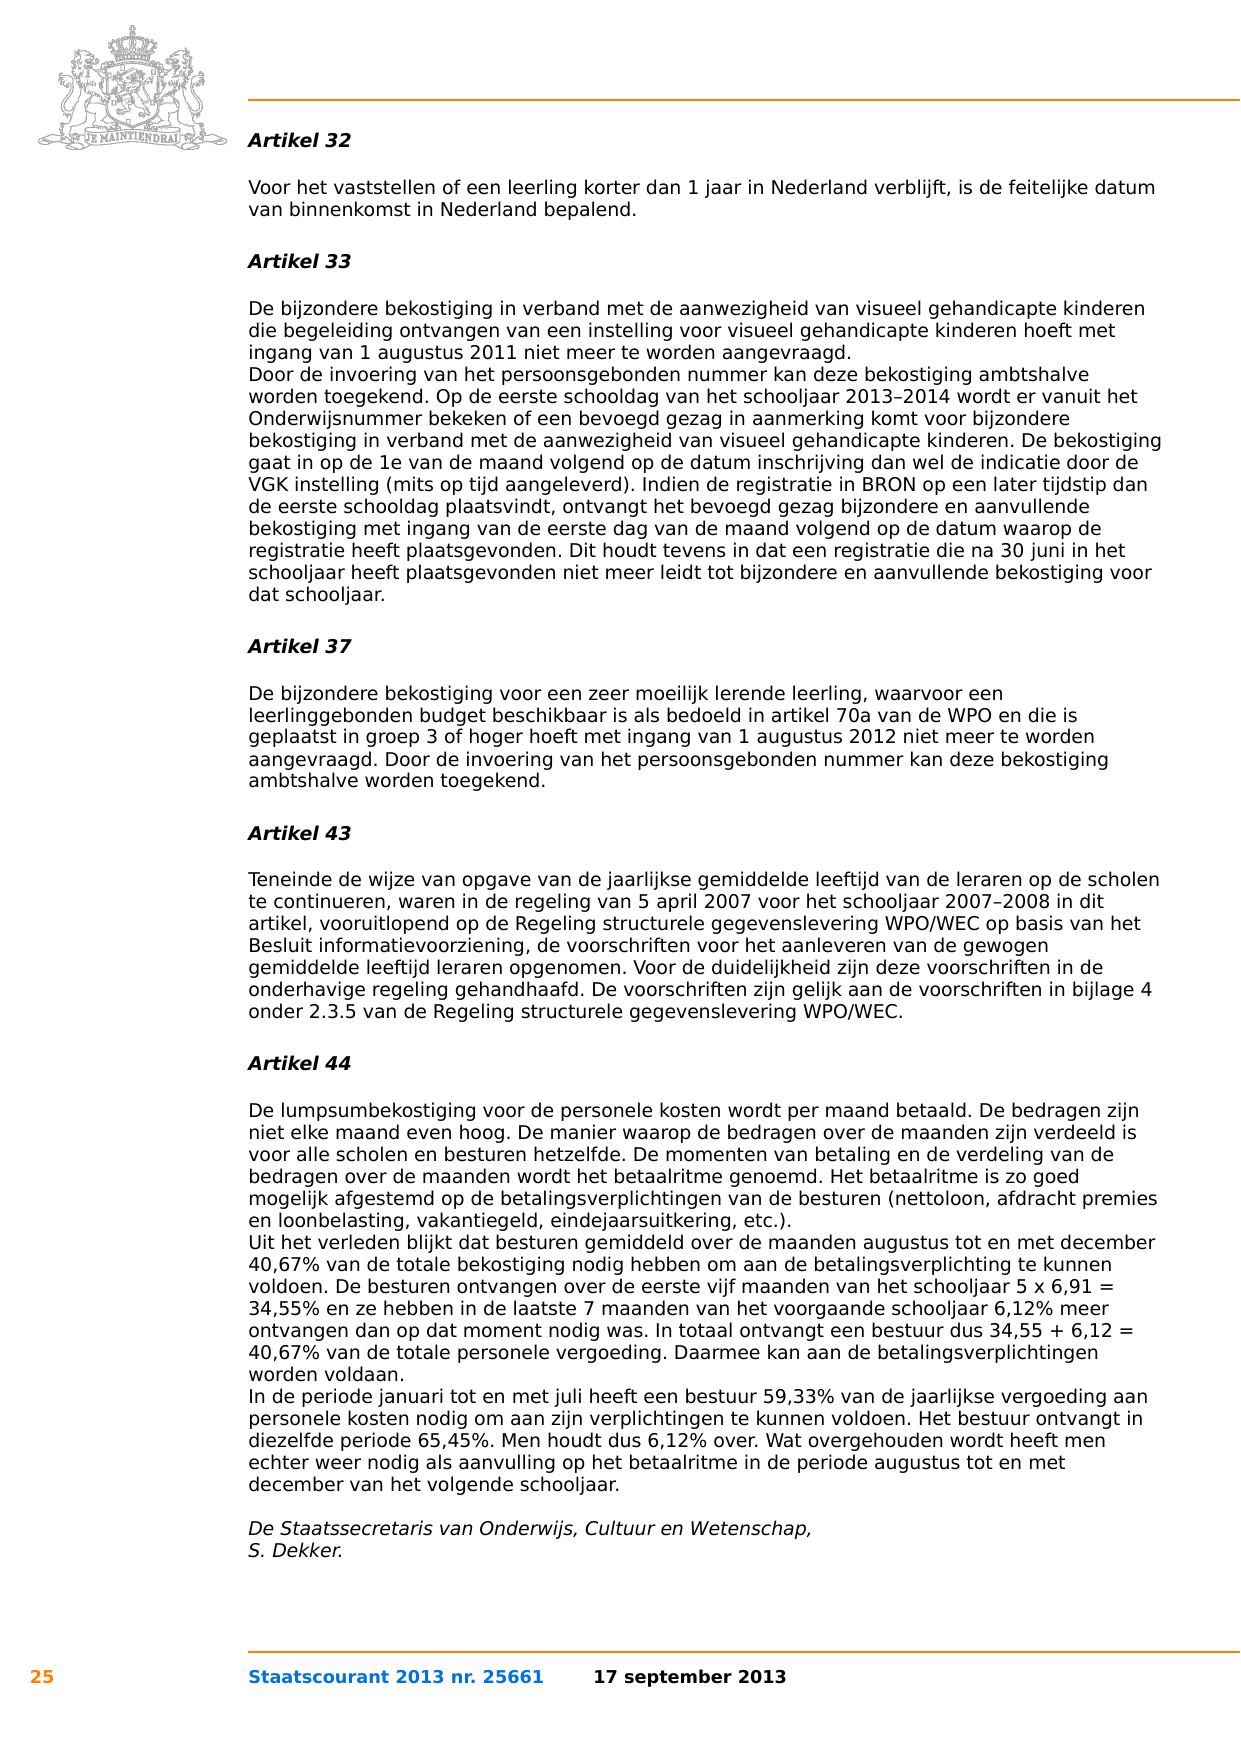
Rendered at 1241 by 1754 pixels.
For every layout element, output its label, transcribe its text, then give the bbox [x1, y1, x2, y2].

text In de periode januari tot en met juli heeft een bestuur 59,33% van de jaarlijkse vergoeding aan personele kosten nodig om aan zijn verplichtingen te kunnen voldoen. Het bestuur ontvangt in diezelfde periode 65,45%. Men houdt dus 6,12% over. Wat overgehouden wordt heeft men echter weer nodig als aanvulling op het betaalritme in de periode augustus tot en met december van het volgende schooljaar. [248, 1386, 1163, 1496]
text Door de invoering van het persoonsgebonden nummer kan deze bekostiging ambtshalve worden toegekend. Op de eerste schooldag van het schooljaar 2013–2014 wordt er vanuit het Onderwijsnummer bekeken of een bevoegd gezag in aanmerking komt voor bijzondere bekostiging in verband met de aanwezigheid van visueel gehandicapte kinderen. De bekostiging gaat in op de 1e van de maand volgend op de datum inschrijving dan wel de indicatie door de VGK instelling (mits op tijd aangeleverd). Indien de registratie in BRON op een later tijdstip dan de eerste schooldag plaatsvindt, ontvangt het bevoegd gezag bijzondere en aanvullende bekostiging met ingang van de eerste dag van de maand volgend op de datum waarop de registratie heeft plaatsgevonden. Dit houdt tevens in dat een registratie die na 30 juni in het schooljaar heeft plaatsgevonden niet meer leidt tot bijzondere en aanvullende bekostiging voor dat schooljaar. [248, 364, 1163, 606]
subtitle Artikel 33 [248, 251, 1163, 273]
text Uit het verleden blijkt dat besturen gemiddeld over de maanden augustus tot en met december 40,67% van de totale bekostiging nodig hebben om aan de betalingsverplichting te kunnen voldoen. De besturen ontvangen over de eerste vijf maanden van het schooljaar 5 x 6,91 = 34,55% en ze hebben in de laatste 7 maanden van het voorgaande schooljaar 6,12% meer ontvangen dan op dat moment nodig was. In totaal ontvangt een bestuur dus 34,55 + 6,12 = 40,67% van de totale personele vergoeding. Daarmee kan aan de betalingsverplichtingen worden voldaan. [248, 1232, 1163, 1386]
text Teneinde de wijze van opgave van de jaarlijkse gemiddelde leeftijd van de leraren op de scholen te continueren, waren in de regeling van 5 april 2007 voor het schooljaar 2007–2008 in dit artikel, vooruitlopend op de Regeling structurele gegevenslevering WPO/WEC op basis van het Besluit informatievoorziening, de voorschriften voor het aanleveren van de gewogen gemiddelde leeftijd leraren opgenomen. Voor de duidelijkheid zijn deze voorschriften in de onderhavige regeling gehandhaafd. De voorschriften zijn gelijk aan de voorschriften in bijlage 4 onder 2.3.5 van de Regeling structurele gegevenslevering WPO/WEC. [248, 869, 1163, 1023]
text De bijzondere bekostiging in verband met de aanwezigheid van visueel gehandicapte kinderen die begeleiding ontvangen van een instelling voor visueel gehandicapte kinderen hoeft met ingang van 1 augustus 2011 niet meer te worden aangevraagd. [248, 298, 1163, 364]
text De lumpsumbekostiging voor de personele kosten wordt per maand betaald. De bedragen zijn niet elke maand even hoog. De manier waarop de bedragen over de maanden zijn verdeeld is voor alle scholen en besturen hetzelfde. De momenten van betaling en de verdeling van de bedragen over de maanden wordt het betaalritme genoemd. Het betaalritme is zo goed mogelijk afgestemd op de betalingsverplichtingen van de besturen (nettoloon, afdracht premies en loonbelasting, vakantiegeld, eindejaarsuitkering, etc.). [248, 1100, 1163, 1232]
subtitle Artikel 44 [248, 1053, 1163, 1075]
text De Staatssecretaris van Onderwijs, Cultuur en Wetenschap, S. Dekker. [248, 1518, 1163, 1562]
picture [38, 25, 227, 150]
subtitle Artikel 32 [248, 130, 1163, 152]
subtitle Artikel 37 [248, 636, 1163, 657]
text De bijzondere bekostiging voor een zeer moeilijk lerende leerling, waarvoor een leerlinggebonden budget beschikbaar is als bedoeld in artikel 70a van de WPO en die is geplaatst in groep 3 of hoger hoeft met ingang van 1 augustus 2012 niet meer te worden aangevraagd. Door de invoering van het persoonsgebonden nummer kan deze bekostiging ambtshalve worden toegekend. [248, 682, 1163, 792]
text Voor het vaststellen of een leerling korter dan 1 jaar in Nederland verblijft, is de feitelijke datum van binnenkomst in Nederland bepalend. [248, 177, 1163, 221]
subtitle Artikel 43 [248, 822, 1163, 844]
